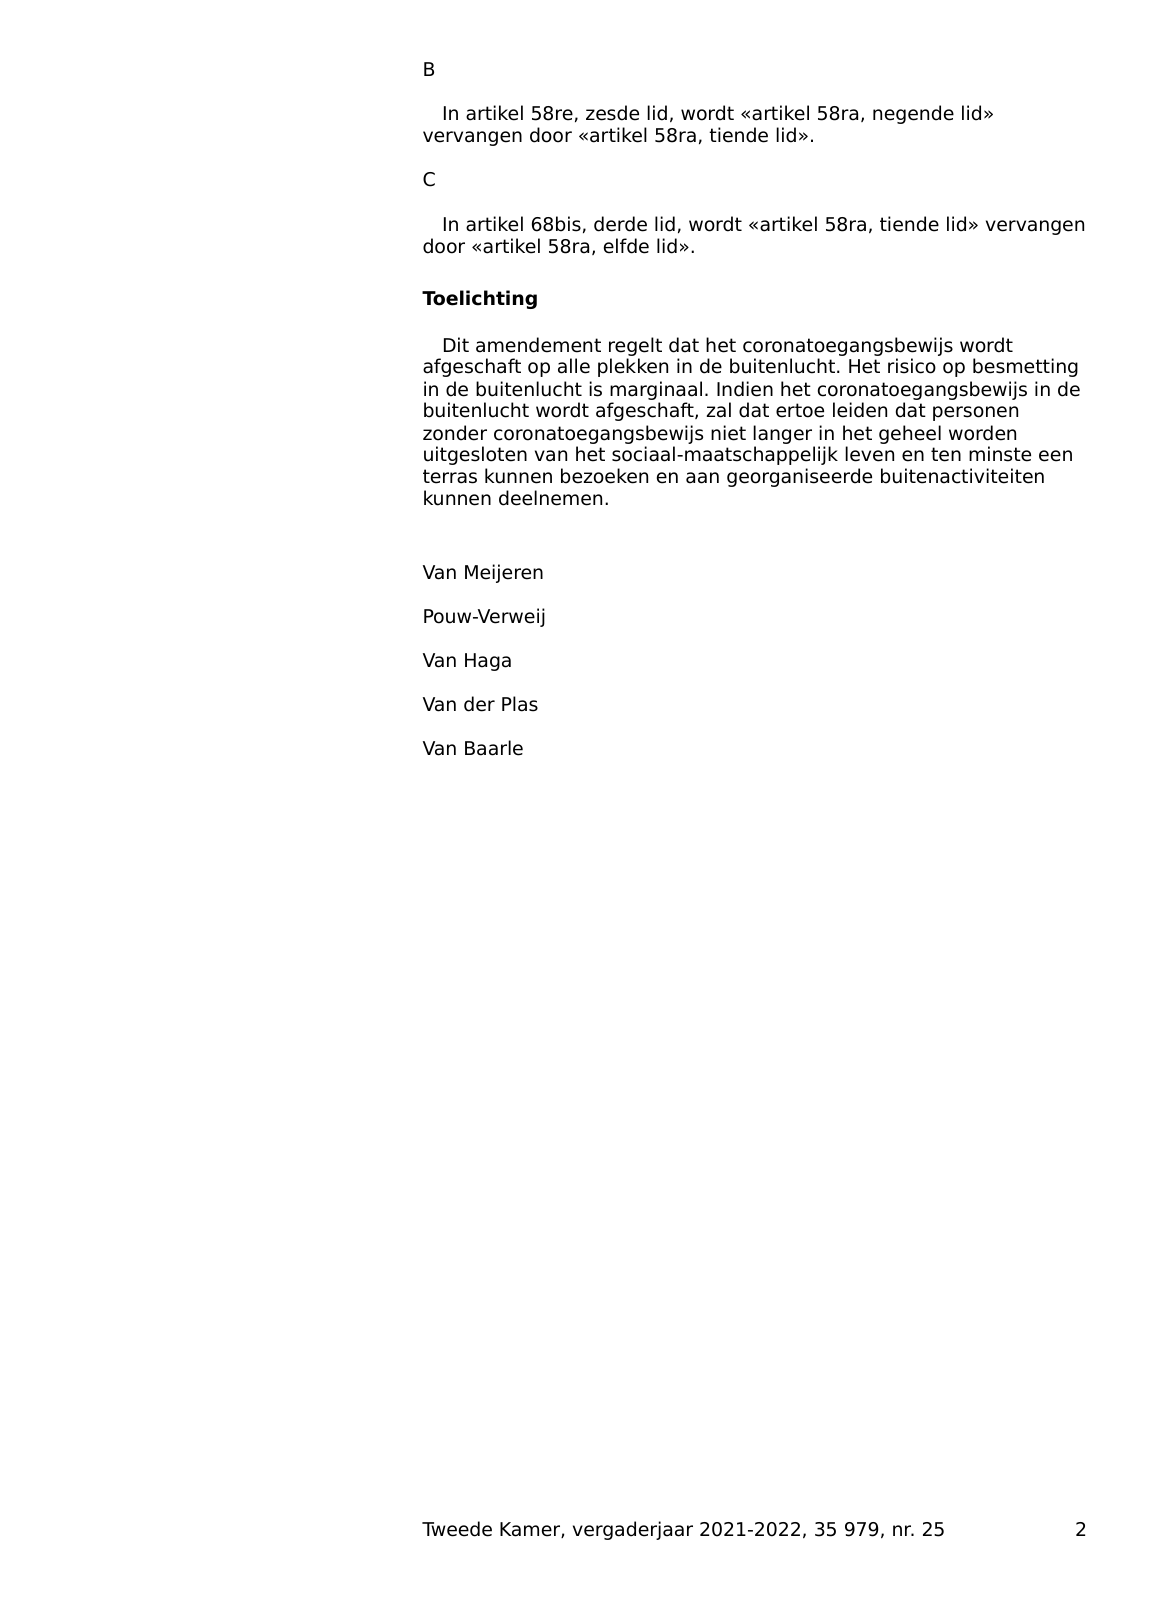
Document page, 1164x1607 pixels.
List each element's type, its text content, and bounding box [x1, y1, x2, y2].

text In artikel 68bis, derde lid, wordt «artikel 58ra, tiende lid» vervangen door «artikel 58ra, elfde lid». [422, 213, 1087, 257]
text B [422, 59, 1087, 81]
text C [422, 169, 1087, 191]
text In artikel 58re, zesde lid, wordt «artikel 58ra, negende lid» vervangen door «artikel 58ra, tiende lid». [422, 103, 1087, 147]
subtitle Toelichting [422, 287, 1087, 309]
text Dit amendement regelt dat het coronatoegangsbewijs wordt afgeschaft op alle plekken in de buitenlucht. Het risico op besmetting in de buitenlucht is marginaal. Indien het coronatoegangsbewijs in de buitenlucht wordt afgeschaft, zal dat ertoe leiden dat personen zonder coronatoegangsbewijs niet langer in het geheel worden uitgesloten van het sociaal-maatschappelijk leven en ten minste een terras kunnen bezoeken en aan georganiseerde buitenactiviteiten kunnen deelnemen. [422, 334, 1087, 510]
text Van Meijeren Pouw-Verweij Van Haga Van der Plas Van Baarle [422, 540, 1087, 760]
